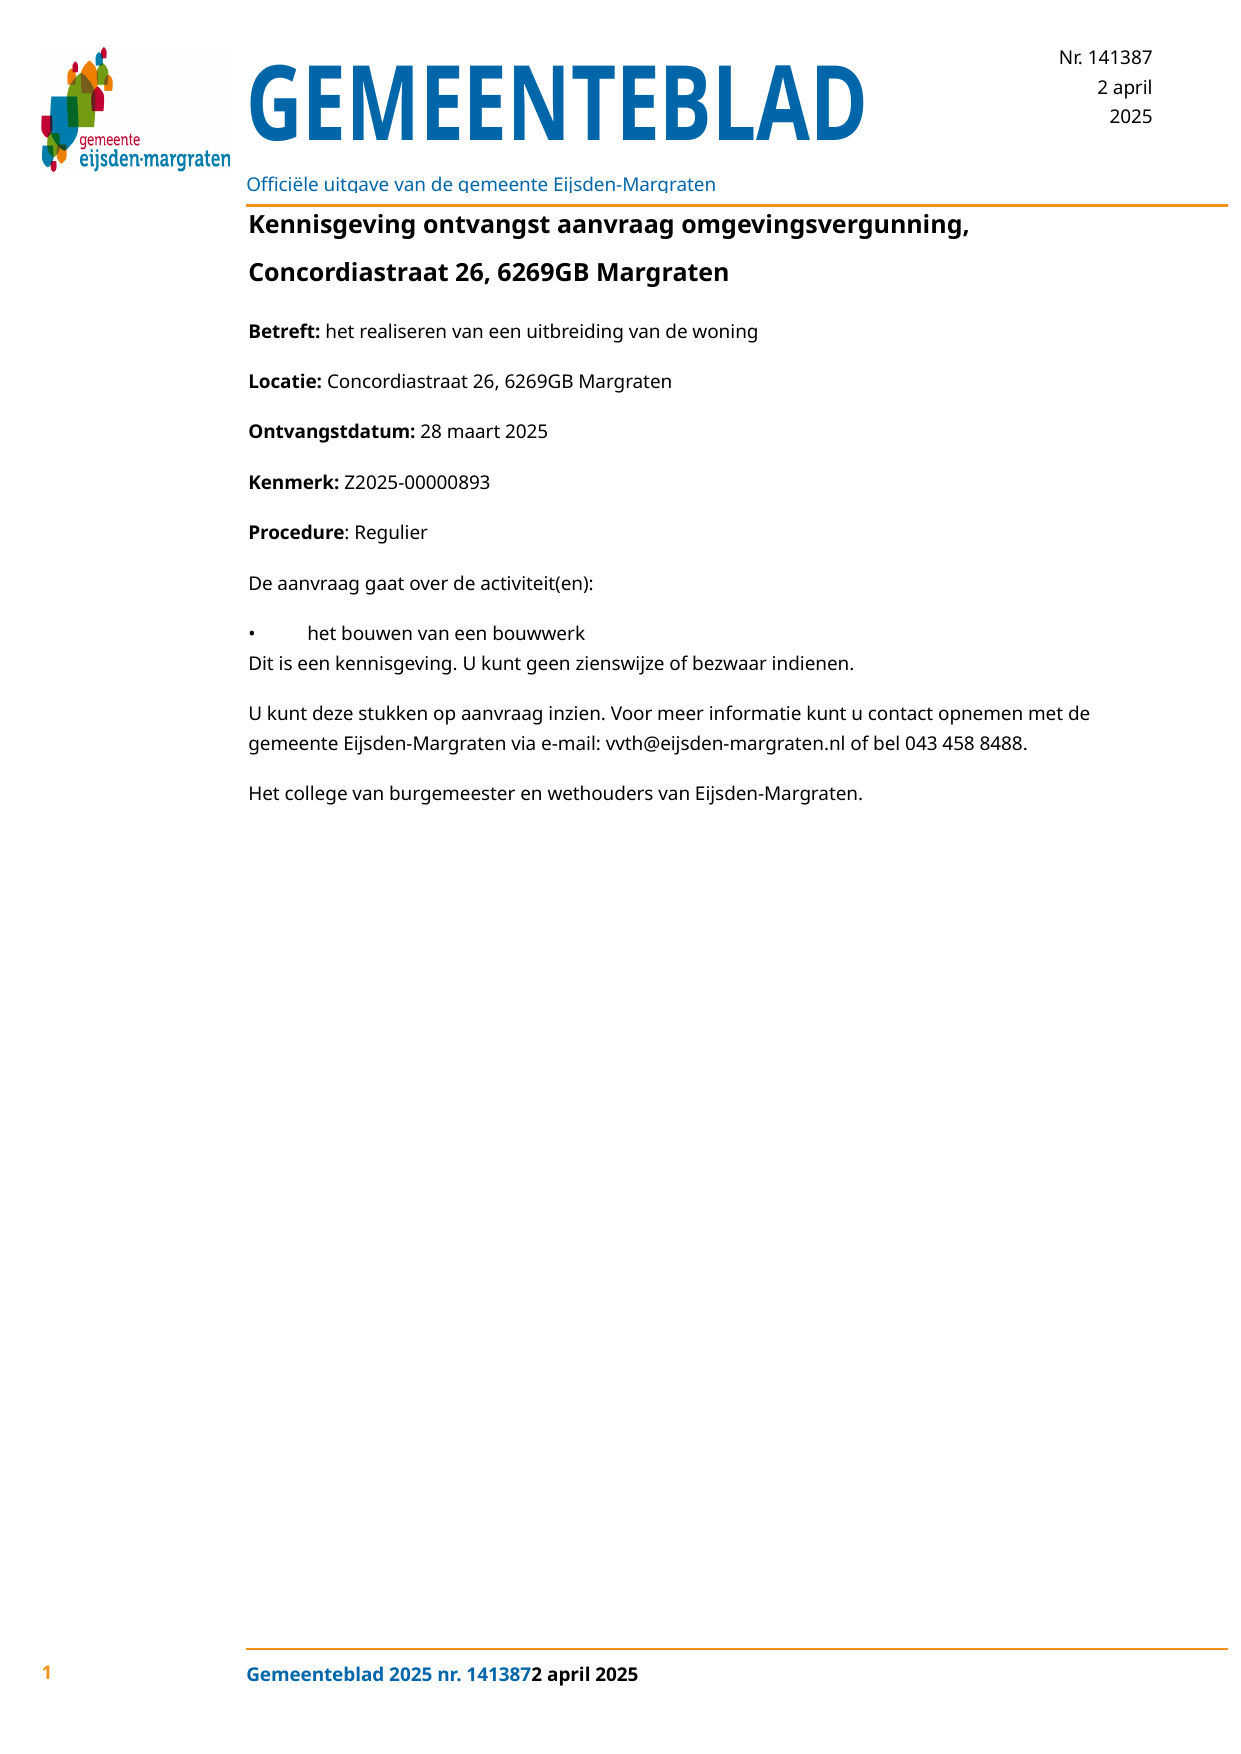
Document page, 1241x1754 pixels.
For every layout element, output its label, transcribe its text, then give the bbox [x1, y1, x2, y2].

text Kennisgeving ontvangst aanvraag omgevingsvergunning, Concordiastraat 26, 6269GB Margraten [248, 207, 1152, 288]
text Procedure: Regulier [248, 519, 1152, 545]
text Betreft: het realiseren van een uitbreiding van de woning [248, 318, 1152, 344]
text Kenmerk: Z2025-00000893 [248, 469, 1152, 495]
text De aanvraag gaat over de activiteit(en): [248, 570, 1152, 596]
text Locatie: Concordiastraat 26, 6269GB Margraten [248, 368, 1152, 394]
text Ontvangstdatum: 28 maart 2025 [248, 419, 1152, 444]
text Het college van burgemeester en wethouders van Eijsden-Margraten. [248, 780, 1152, 806]
list het bouwen van een bouwwerk [248, 620, 1152, 646]
text Dit is een kennisgeving. U kunt geen zienswijze of bezwaar indienen. [248, 650, 1152, 676]
text U kunt deze stukken op aanvraag inzien. Voor meer informatie kunt u contact opnemen met de gemeente Eijsden-Margraten via e-mail: vvth@eijsden-margraten.nl of bel 043 458 8488. [248, 700, 1152, 756]
picture [41, 47, 231, 172]
